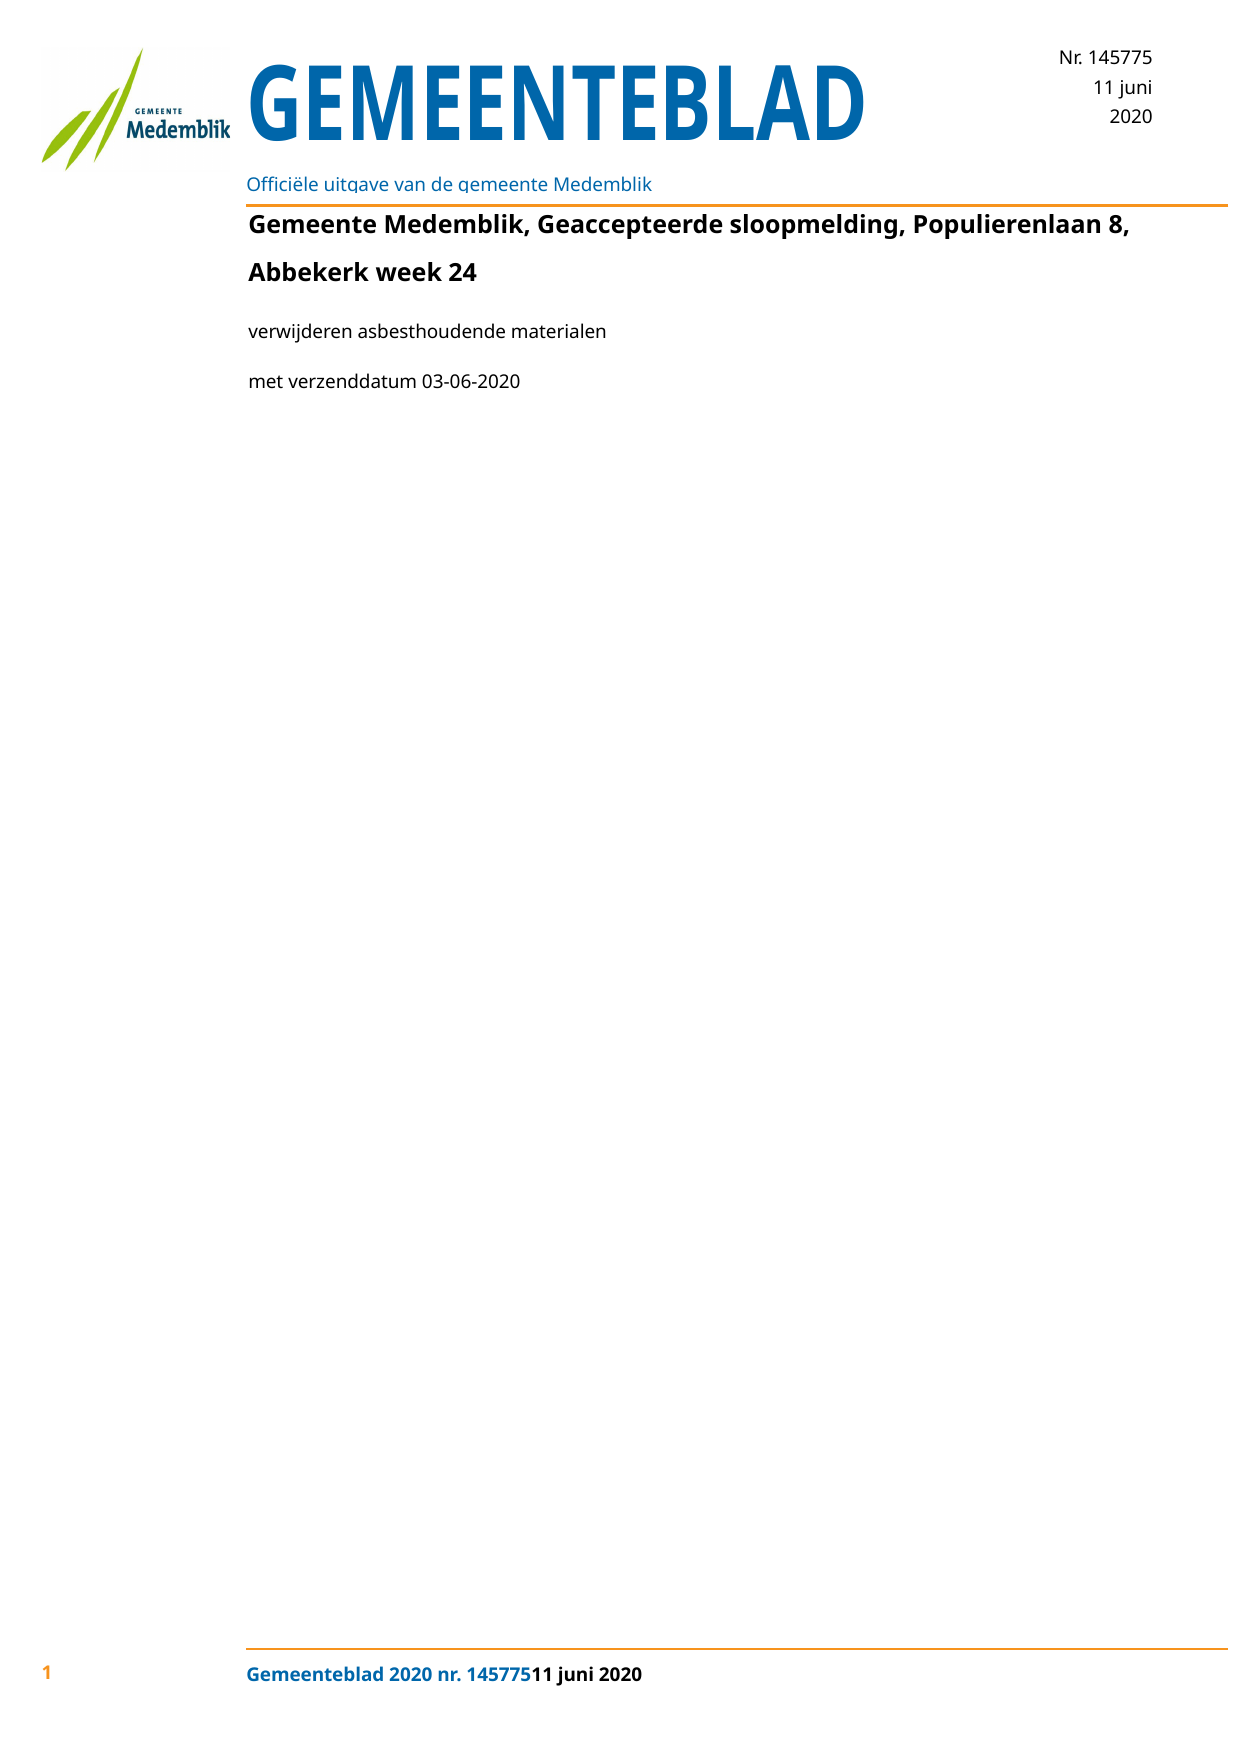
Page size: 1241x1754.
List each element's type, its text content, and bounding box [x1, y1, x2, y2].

text Gemeente Medemblik, Geaccepteerde sloopmelding, Populierenlaan 8, Abbekerk week 24 [248, 207, 1152, 288]
picture [41, 47, 231, 172]
text verwijderen asbesthoudende materialen [248, 318, 1152, 344]
text met verzenddatum 03-06-2020 [248, 368, 1152, 394]
